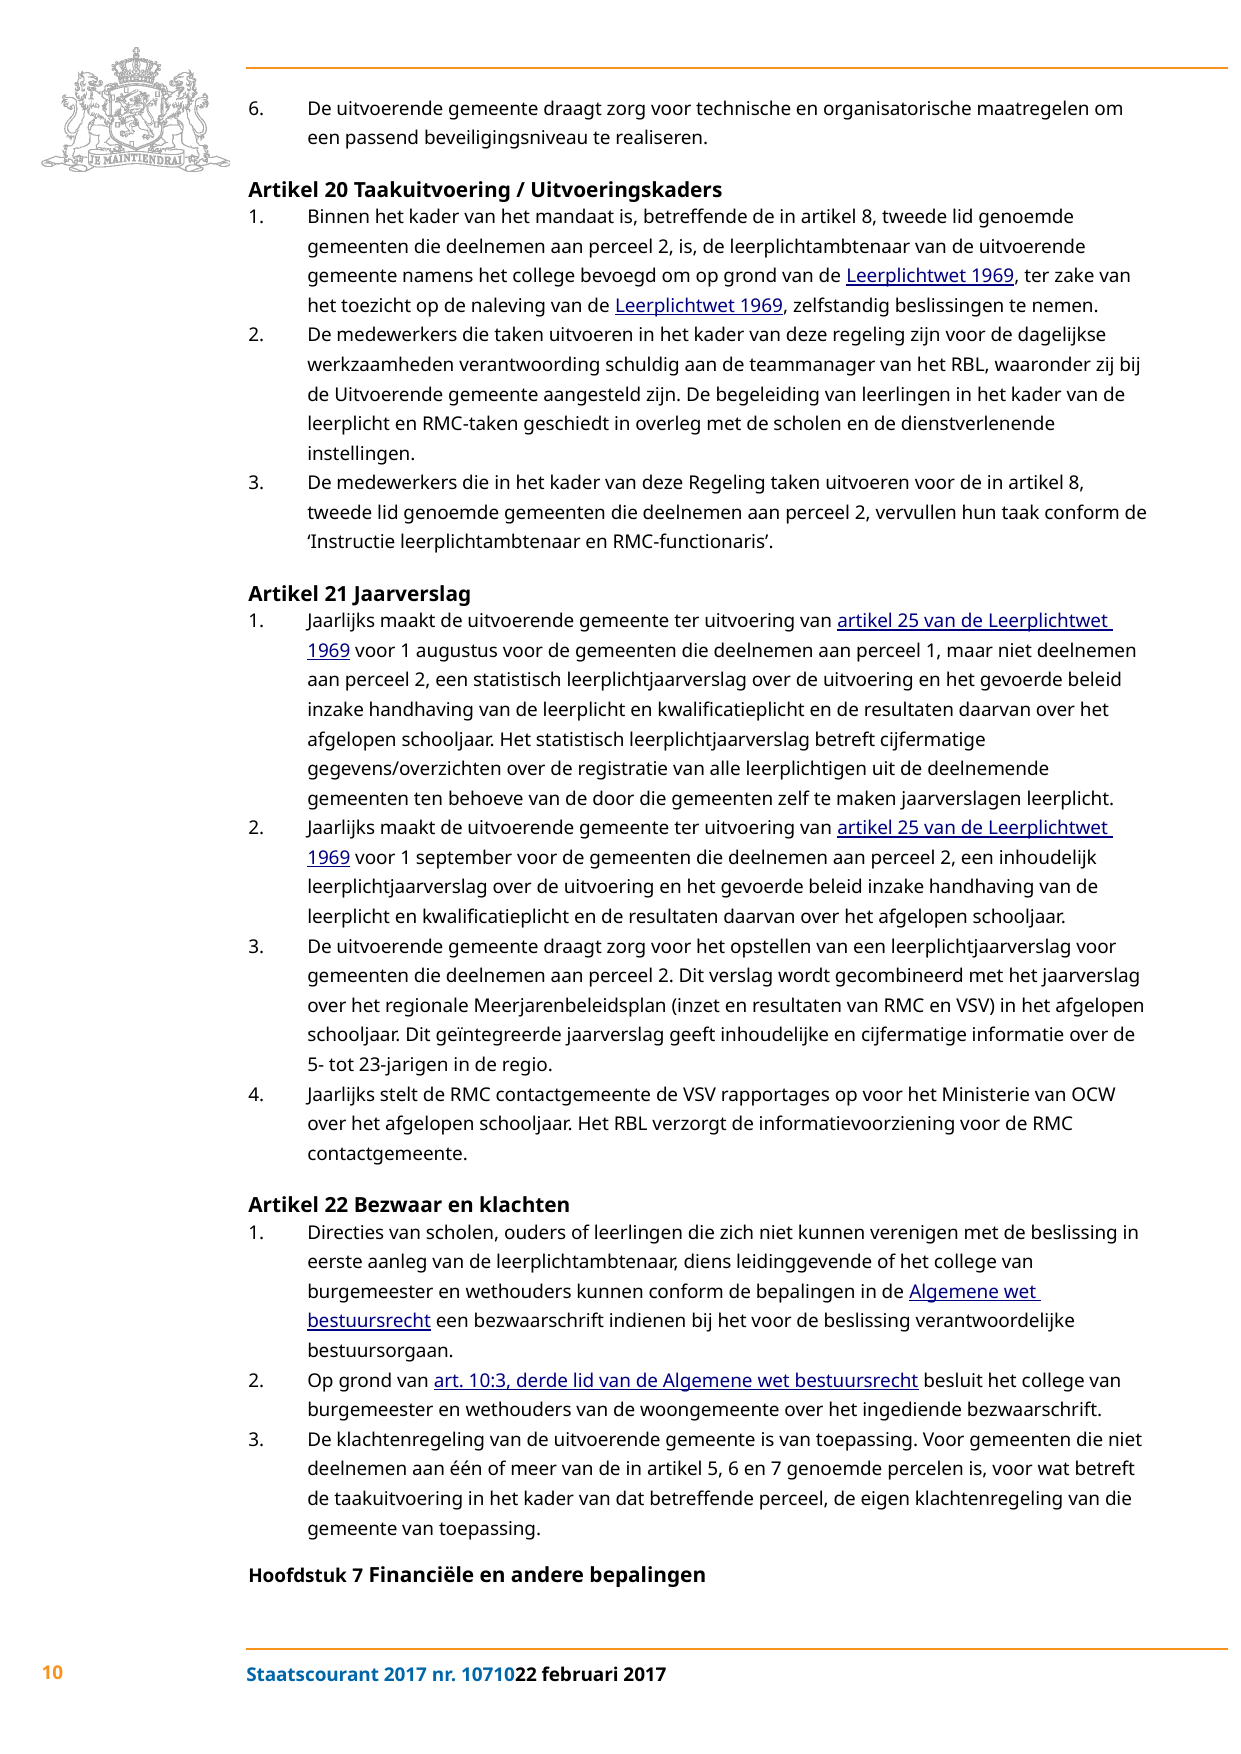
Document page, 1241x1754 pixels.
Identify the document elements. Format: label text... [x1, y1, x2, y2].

text Artikel 21 Jaarverslag [248, 579, 1152, 607]
list Jaarlijks stelt de RMC contactgemeente de VSV rapportages op voor het Ministerie van OCW over het afgelopen schooljaar. Het RBL verzorgt de informatievoorziening voor de RMC contactgemeente. [248, 1081, 1152, 1166]
list De medewerkers die taken uitvoeren in het kader van deze regeling zijn voor de dagelijkse werkzaamheden verantwoording schuldig aan de teammanager van het RBL, waaronder zij bij de Uitvoerende gemeente aangesteld zijn. De begeleiding van leerlingen in het kader van de leerplicht en RMC-taken geschiedt in overleg met de scholen en de dienstverlenende instellingen. [248, 322, 1152, 466]
list Jaarlijks maakt de uitvoerende gemeente ter uitvoering van artikel 25 van de Leerplichtwet 1969 voor 1 september voor de gemeenten die deelnemen aan perceel 2, een inhoudelijk leerplichtjaarverslag over de uitvoering en het gevoerde beleid inzake handhaving van de leerplicht en kwalificatieplicht en de resultaten daarvan over het afgelopen schooljaar. [248, 814, 1152, 929]
list Jaarlijks maakt de uitvoerende gemeente ter uitvoering van artikel 25 van de Leerplichtwet 1969 voor 1 augustus voor de gemeenten die deelnemen aan perceel 1, maar niet deelnemen aan perceel 2, een statistisch leerplichtjaarverslag over de uitvoering en het gevoerde beleid inzake handhaving van de leerplicht en kwalificatieplicht en de resultaten daarvan over het afgelopen schooljaar. Het statistisch leerplichtjaarverslag betreft cijfermatige gegevens/overzichten over de registratie van alle leerplichtigen uit de deelnemende gemeenten ten behoeve van de door die gemeenten zelf te maken jaarverslagen leerplicht. [248, 607, 1152, 811]
text Artikel 20 Taakuitvoering / Uitvoeringskaders [248, 175, 1152, 203]
text Hoofdstuk 7 Financiële en andere bepalingen [248, 1560, 1152, 1589]
list De uitvoerende gemeente draagt zorg voor het opstellen van een leerplichtjaarverslag voor gemeenten die deelnemen aan perceel 2. Dit verslag wordt gecombineerd met het jaarverslag over het regionale Meerjarenbeleidsplan (inzet en resultaten van RMC en VSV) in het afgelopen schooljaar. Dit geïntegreerde jaarverslag geeft inhoudelijke en cijfermatige informatie over de 5- tot 23-jarigen in de regio. [248, 933, 1152, 1077]
list Binnen het kader van het mandaat is, betreffende de in artikel 8, tweede lid genoemde gemeenten die deelnemen aan perceel 2, is, de leerplichtambtenaar van de uitvoerende gemeente namens het college bevoegd om op grond van de Leerplichtwet 1969, ter zake van het toezicht op de naleving van de Leerplichtwet 1969, zelfstandig beslissingen te nemen. [248, 203, 1152, 318]
list Op grond van art. 10:3, derde lid van de Algemene wet bestuursrecht besluit het college van burgemeester en wethouders van de woongemeente over het ingediende bezwaarschrift. [248, 1367, 1152, 1422]
list Directies van scholen, ouders of leerlingen die zich niet kunnen verenigen met de beslissing in eerste aanleg van de leerplichtambtenaar, diens leidinggevende of het college van burgemeester en wethouders kunnen conform de bepalingen in de Algemene wet bestuursrecht een bezwaarschrift indienen bij het voor de beslissing verantwoordelijke bestuursorgaan. [248, 1219, 1152, 1363]
list De klachtenregeling van de uitvoerende gemeente is van toepassing. Voor gemeenten die niet deelnemen aan één of meer van de in artikel 5, 6 en 7 genoemde percelen is, voor wat betreft de taakuitvoering in het kader van dat betreffende perceel, de eigen klachtenregeling van die gemeente van toepassing. [248, 1426, 1152, 1540]
picture [41, 47, 231, 172]
text Artikel 22 Bezwaar en klachten [248, 1190, 1152, 1219]
list De uitvoerende gemeente draagt zorg voor technische en organisatorische maatregelen om een passend beveiligingsniveau te realiseren. [248, 95, 1152, 150]
list De medewerkers die in het kader van deze Regeling taken uitvoeren voor de in artikel 8, tweede lid genoemde gemeenten die deelnemen aan perceel 2, vervullen hun taak conform de ‘Instructie leerplichtambtenaar en RMC-functionaris’. [248, 469, 1152, 554]
